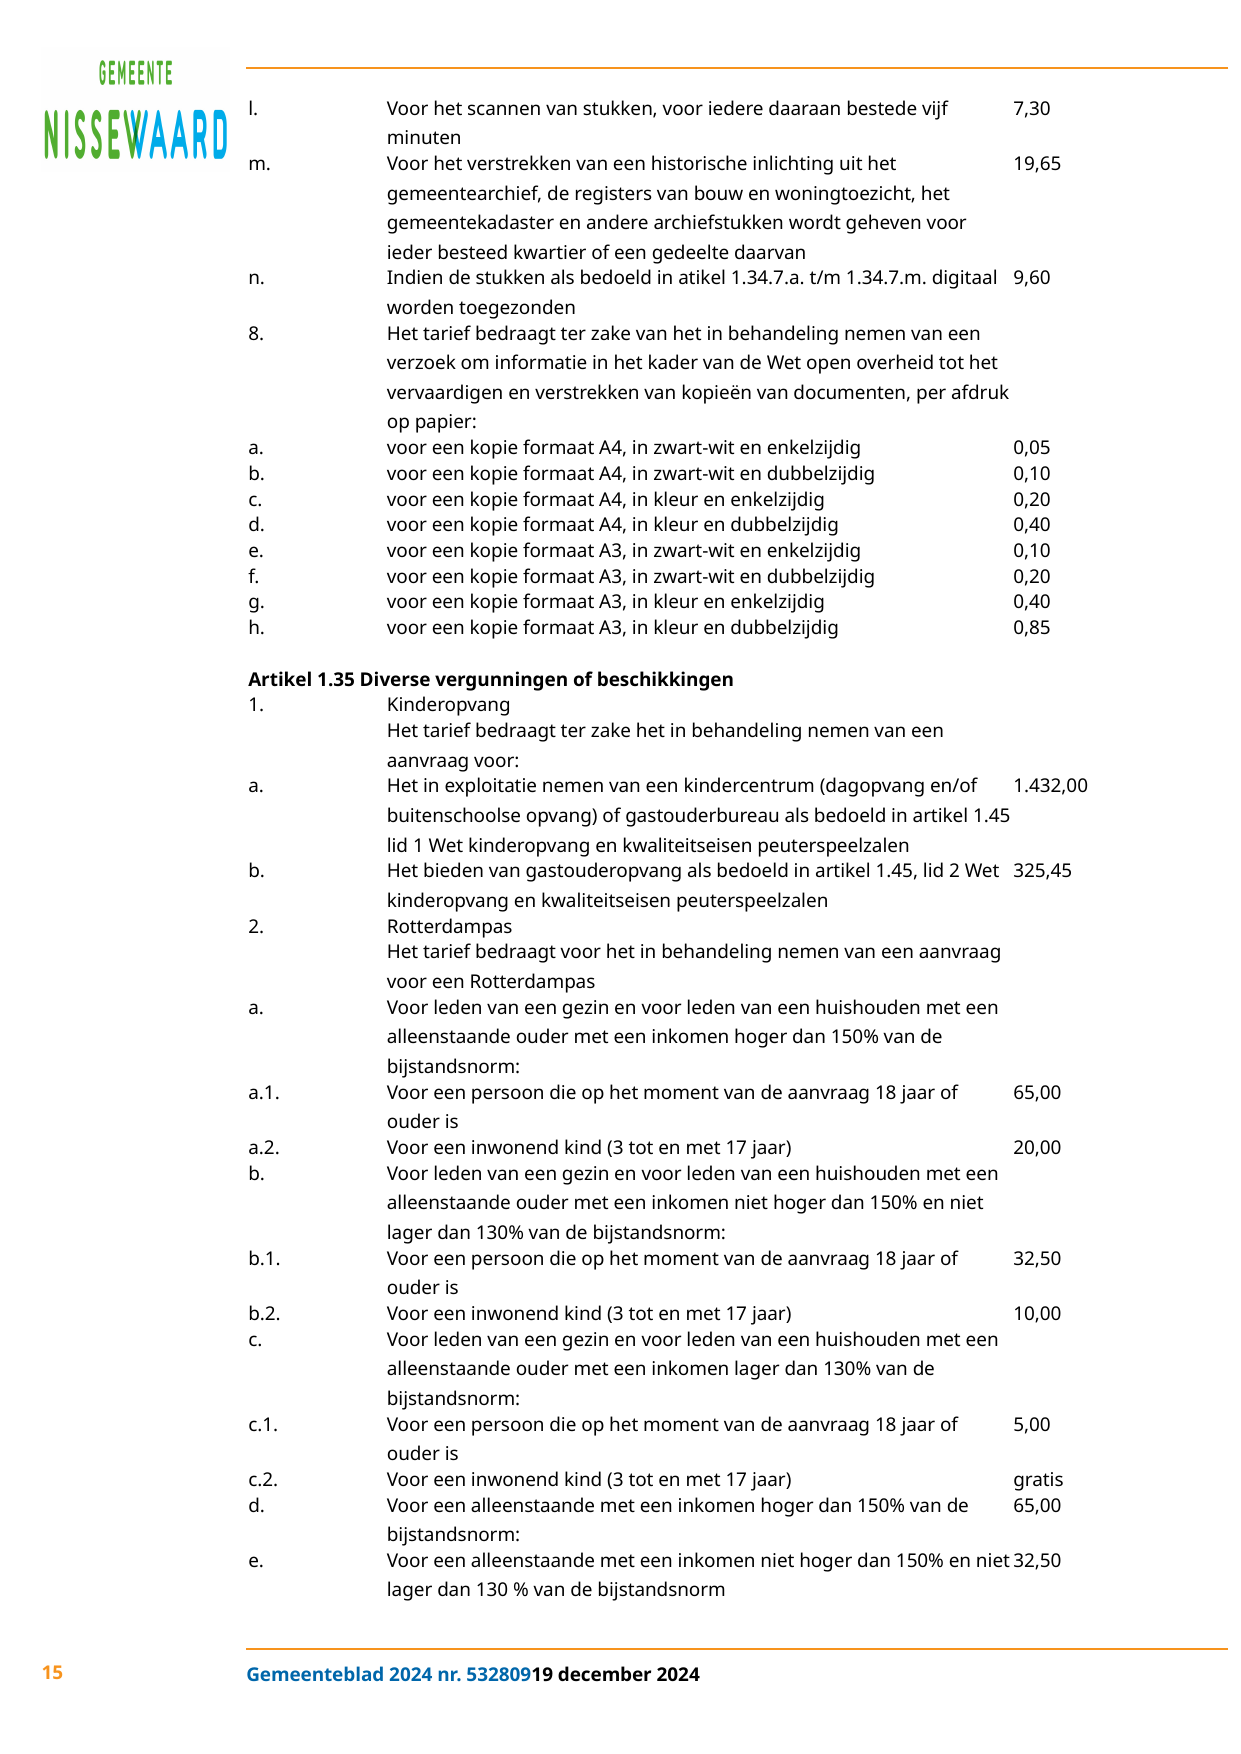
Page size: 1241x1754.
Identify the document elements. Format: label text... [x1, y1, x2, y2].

table_cell a.2. [248, 1134, 387, 1160]
table_cell b. [248, 1160, 387, 1245]
table_cell gratis [1013, 1466, 1152, 1492]
table_cell 8. [248, 320, 387, 434]
table_cell [1013, 994, 1152, 1079]
table_cell a. [248, 773, 387, 858]
table_cell 7,30 [1013, 95, 1152, 150]
table_cell e. [248, 537, 387, 563]
table_cell 0,20 [1013, 486, 1152, 512]
table_cell Voor het scannen van stukken, voor iedere daaraan bestede vijf minuten [387, 95, 1013, 150]
table_cell [1013, 640, 1152, 666]
table_cell Voor leden van een gezin en voor leden van een huishouden met een alleenstaande ouder met een inkomen lager dan 130% van de bijstandsnorm: [387, 1326, 1013, 1411]
table_cell Rotterdampas [387, 913, 1013, 939]
table_cell voor een kopie formaat A3, in zwart-wit en enkelzijdig [387, 537, 1013, 563]
table_cell Voor een persoon die op het moment van de aanvraag 18 jaar of ouder is [387, 1245, 1013, 1300]
table_cell 0,40 [1013, 512, 1152, 537]
table_cell [1013, 913, 1152, 939]
table_cell voor een kopie formaat A3, in kleur en enkelzijdig [387, 589, 1013, 614]
table_cell [387, 640, 1013, 666]
table_cell e. [248, 1547, 387, 1602]
table_cell [248, 939, 387, 994]
table_cell Het tarief bedraagt ter zake het in behandeling nemen van een aanvraag voor: [387, 718, 1013, 773]
table_cell a. [248, 434, 387, 460]
table_cell c. [248, 1326, 387, 1411]
table_cell [1013, 692, 1152, 717]
table_cell b. [248, 858, 387, 913]
table_cell 1.432,00 [1013, 773, 1152, 858]
table_cell c.2. [248, 1466, 387, 1492]
table_cell Kinderopvang [387, 692, 1013, 717]
table_cell c. [248, 486, 387, 512]
table_cell voor een kopie formaat A3, in zwart-wit en dubbelzijdig [387, 563, 1013, 589]
table_cell 5,00 [1013, 1411, 1152, 1466]
table_cell Artikel 1.35 Diverse vergunningen of beschikkingen [248, 666, 1013, 692]
table_cell Voor een alleenstaande met een inkomen hoger dan 150% van de bijstandsnorm: [387, 1492, 1013, 1547]
table_cell [1013, 666, 1152, 692]
table_cell [248, 718, 387, 773]
table_cell n. [248, 265, 387, 320]
table_cell Voor het verstrekken van een historische inlichting uit het gemeentearchief, de registers van bouw en woningtoezicht, het gemeentekadaster en andere archiefstukken wordt geheven voor ieder besteed kwartier of een gedeelte daarvan [387, 150, 1013, 264]
table_cell d. [248, 1492, 387, 1547]
table_cell b. [248, 460, 387, 486]
table_cell 2. [248, 913, 387, 939]
table_cell 325,45 [1013, 858, 1152, 913]
picture [41, 47, 231, 172]
table_cell Het in exploitatie nemen van een kindercentrum (dagopvang en/of buitenschoolse opvang) of gastouderbureau als bedoeld in artikel 1.45 lid 1 Wet kinderopvang en kwaliteitseisen peuterspeelzalen [387, 773, 1013, 858]
table_cell voor een kopie formaat A4, in kleur en dubbelzijdig [387, 512, 1013, 537]
table_cell Voor een inwonend kind (3 tot en met 17 jaar) [387, 1134, 1013, 1160]
table_cell Het bieden van gastouderopvang als bedoeld in artikel 1.45, lid 2 Wet kinderopvang en kwaliteitseisen peuterspeelzalen [387, 858, 1013, 913]
table_cell Voor een persoon die op het moment van de aanvraag 18 jaar of ouder is [387, 1411, 1013, 1466]
table_cell 65,00 [1013, 1492, 1152, 1547]
table_cell b.1. [248, 1245, 387, 1300]
table_cell Het tarief bedraagt voor het in behandeling nemen van een aanvraag voor een Rotterdampas [387, 939, 1013, 994]
table_cell l. [248, 95, 387, 150]
table_cell b.2. [248, 1300, 387, 1326]
table_cell 20,00 [1013, 1134, 1152, 1160]
table_cell 1. [248, 692, 387, 717]
table_cell voor een kopie formaat A4, in kleur en enkelzijdig [387, 486, 1013, 512]
table_cell c.1. [248, 1411, 387, 1466]
table_cell 65,00 [1013, 1079, 1152, 1134]
table_cell Indien de stukken als bedoeld in atikel 1.34.7.a. t/m 1.34.7.m. digitaal worden toegezonden [387, 265, 1013, 320]
table_cell voor een kopie formaat A4, in zwart-wit en dubbelzijdig [387, 460, 1013, 486]
table_cell Het tarief bedraagt ter zake van het in behandeling nemen van een verzoek om informatie in het kader van de Wet open overheid tot het vervaardigen en verstrekken van kopieën van documenten, per afdruk op papier: [387, 320, 1013, 434]
table_cell a.1. [248, 1079, 387, 1134]
table_cell a. [248, 994, 387, 1079]
table_cell 32,50 [1013, 1547, 1152, 1602]
table_cell [1013, 1326, 1152, 1411]
table_cell h. [248, 615, 387, 640]
table_cell 0,40 [1013, 589, 1152, 614]
table_cell 0,05 [1013, 434, 1152, 460]
table_cell [1013, 939, 1152, 994]
table_cell 32,50 [1013, 1245, 1152, 1300]
table_cell g. [248, 589, 387, 614]
table_cell 19,65 [1013, 150, 1152, 264]
table_cell Voor een alleenstaande met een inkomen niet hoger dan 150% en niet lager dan 130 % van de bijstandsnorm [387, 1547, 1013, 1602]
table_cell f. [248, 563, 387, 589]
table_cell Voor een inwonend kind (3 tot en met 17 jaar) [387, 1300, 1013, 1326]
table_cell [1013, 320, 1152, 434]
table_cell voor een kopie formaat A3, in kleur en dubbelzijdig [387, 615, 1013, 640]
table_cell m. [248, 150, 387, 264]
table_cell Voor leden van een gezin en voor leden van een huishouden met een alleenstaande ouder met een inkomen niet hoger dan 150% en niet lager dan 130% van de bijstandsnorm: [387, 1160, 1013, 1245]
table_cell 0,85 [1013, 615, 1152, 640]
table_cell d. [248, 512, 387, 537]
table_cell 0,10 [1013, 460, 1152, 486]
table_cell [1013, 718, 1152, 773]
table_cell Voor een inwonend kind (3 tot en met 17 jaar) [387, 1466, 1013, 1492]
table_cell voor een kopie formaat A4, in zwart-wit en enkelzijdig [387, 434, 1013, 460]
table_cell [248, 640, 387, 666]
table_cell 10,00 [1013, 1300, 1152, 1326]
table_cell 0,20 [1013, 563, 1152, 589]
table_cell [1013, 1160, 1152, 1245]
table_cell 9,60 [1013, 265, 1152, 320]
table_cell Voor een persoon die op het moment van de aanvraag 18 jaar of ouder is [387, 1079, 1013, 1134]
table_cell Voor leden van een gezin en voor leden van een huishouden met een alleenstaande ouder met een inkomen hoger dan 150% van de bijstandsnorm: [387, 994, 1013, 1079]
table_cell 0,10 [1013, 537, 1152, 563]
